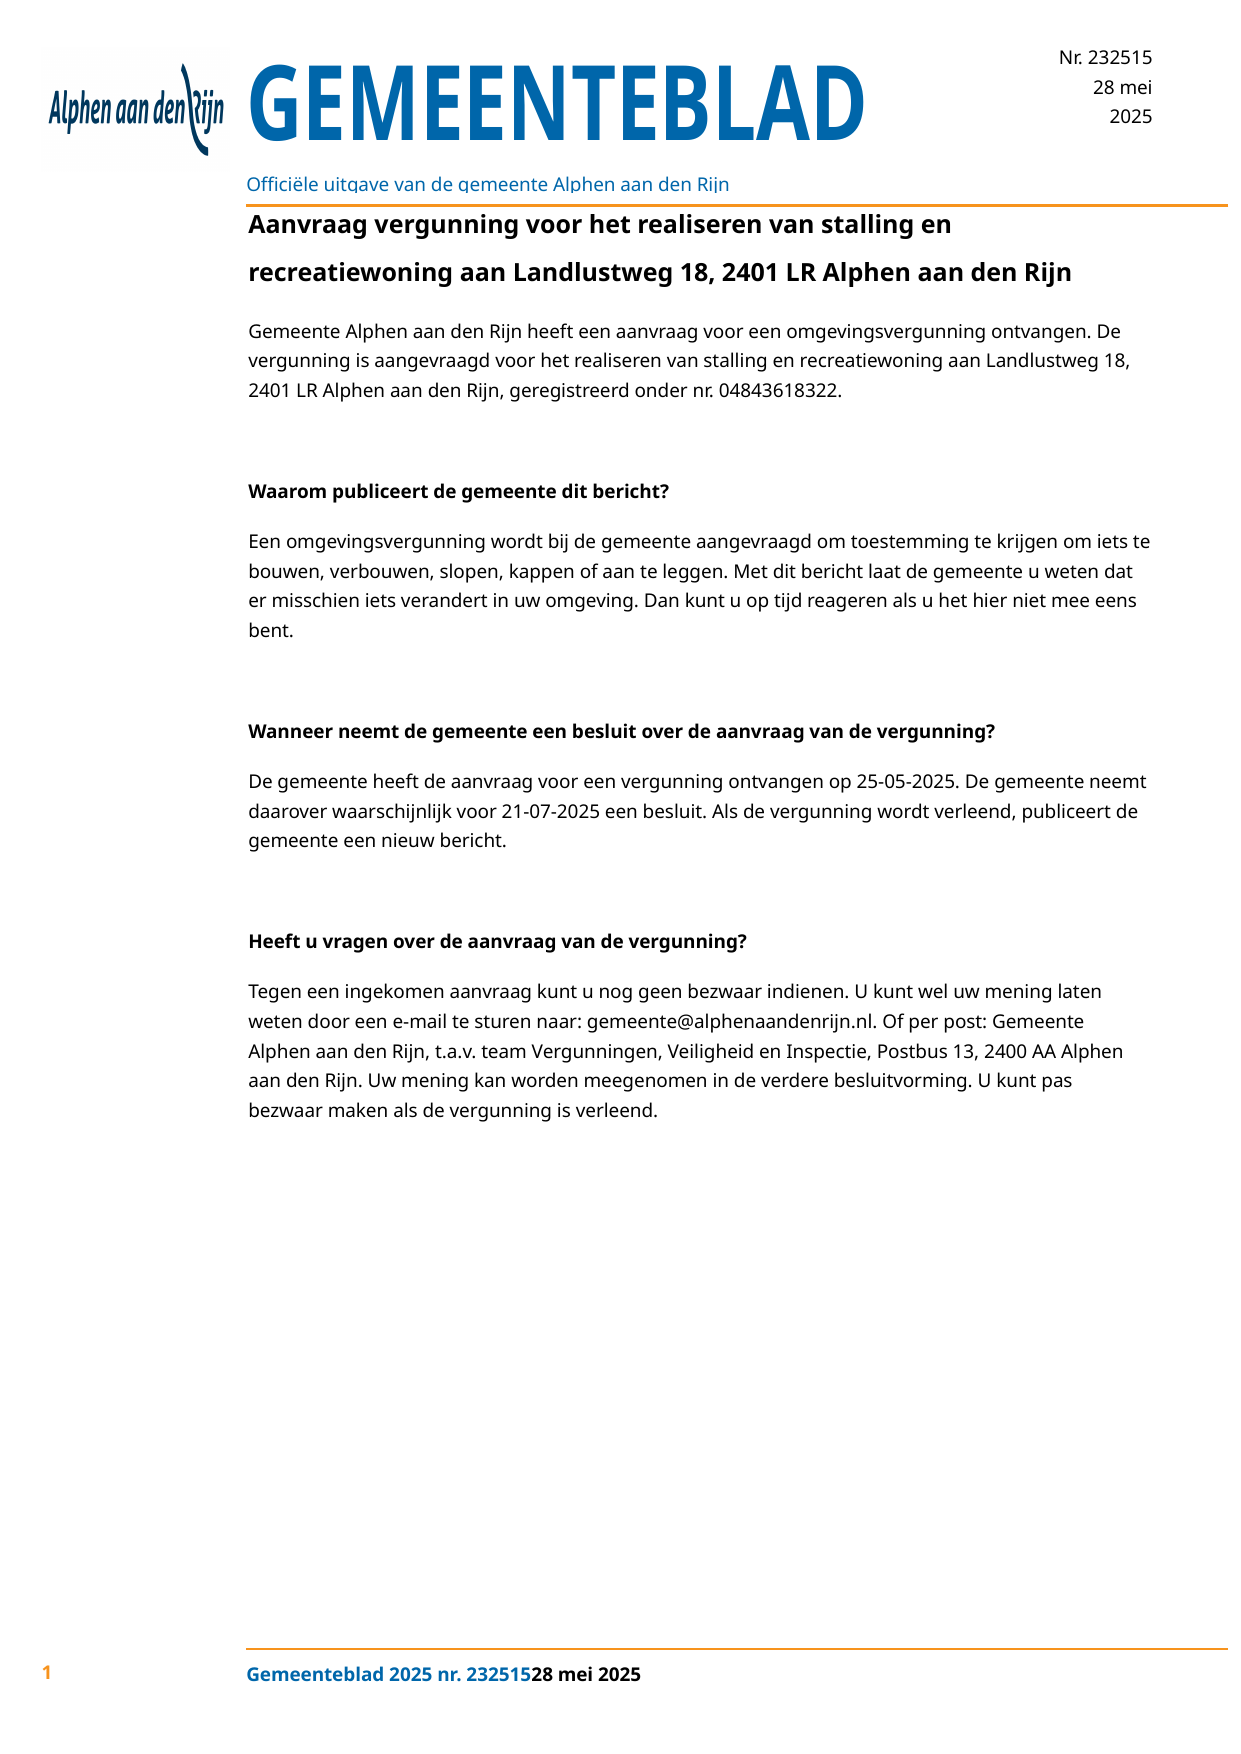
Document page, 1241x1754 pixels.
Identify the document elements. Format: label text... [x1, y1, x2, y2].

text Wanneer neemt de gemeente een besluit over de aanvraag van de vergunning? [248, 718, 1152, 744]
text Heeft u vragen over de aanvraag van de vergunning? [248, 928, 1152, 954]
text Tegen een ingekomen aanvraag kunt u nog geen bezwaar indienen. U kunt wel uw mening laten weten door een e-mail te sturen naar: gemeente@alphenaandenrijn.nl. Of per post: Gemeente Alphen aan den Rijn, t.a.v. team Vergunningen, Veiligheid en Inspectie, Postbus 13, 2400 AA Alphen aan den Rijn. Uw mening kan worden meegenomen in de verdere besluitvorming. U kunt pas bezwaar maken als de vergunning is verleend. [248, 979, 1152, 1123]
picture [41, 47, 231, 172]
text Gemeente Alphen aan den Rijn heeft een aanvraag voor een omgevingsvergunning ontvangen. De vergunning is aangevraagd voor het realiseren van stalling en recreatiewoning aan Landlustweg 18, 2401 LR Alphen aan den Rijn, geregistreerd onder nr. 04843618322. [248, 318, 1152, 403]
text Aanvraag vergunning voor het realiseren van stalling en recreatiewoning aan Landlustweg 18, 2401 LR Alphen aan den Rijn [248, 207, 1152, 288]
text Een omgevingsvergunning wordt bij de gemeente aangevraagd om toestemming te krijgen om iets te bouwen, verbouwen, slopen, kappen of aan te leggen. Met dit bericht laat de gemeente u weten dat er misschien iets verandert in uw omgeving. Dan kunt u op tijd reageren als u het hier niet mee eens bent. [248, 528, 1152, 643]
text Waarom publiceert de gemeente dit bericht? [248, 478, 1152, 504]
text De gemeente heeft de aanvraag voor een vergunning ontvangen op 25-05-2025. De gemeente neemt daarover waarschijnlijk voor 21-07-2025 een besluit. Als de vergunning wordt verleend, publiceert de gemeente een nieuw bericht. [248, 768, 1152, 853]
